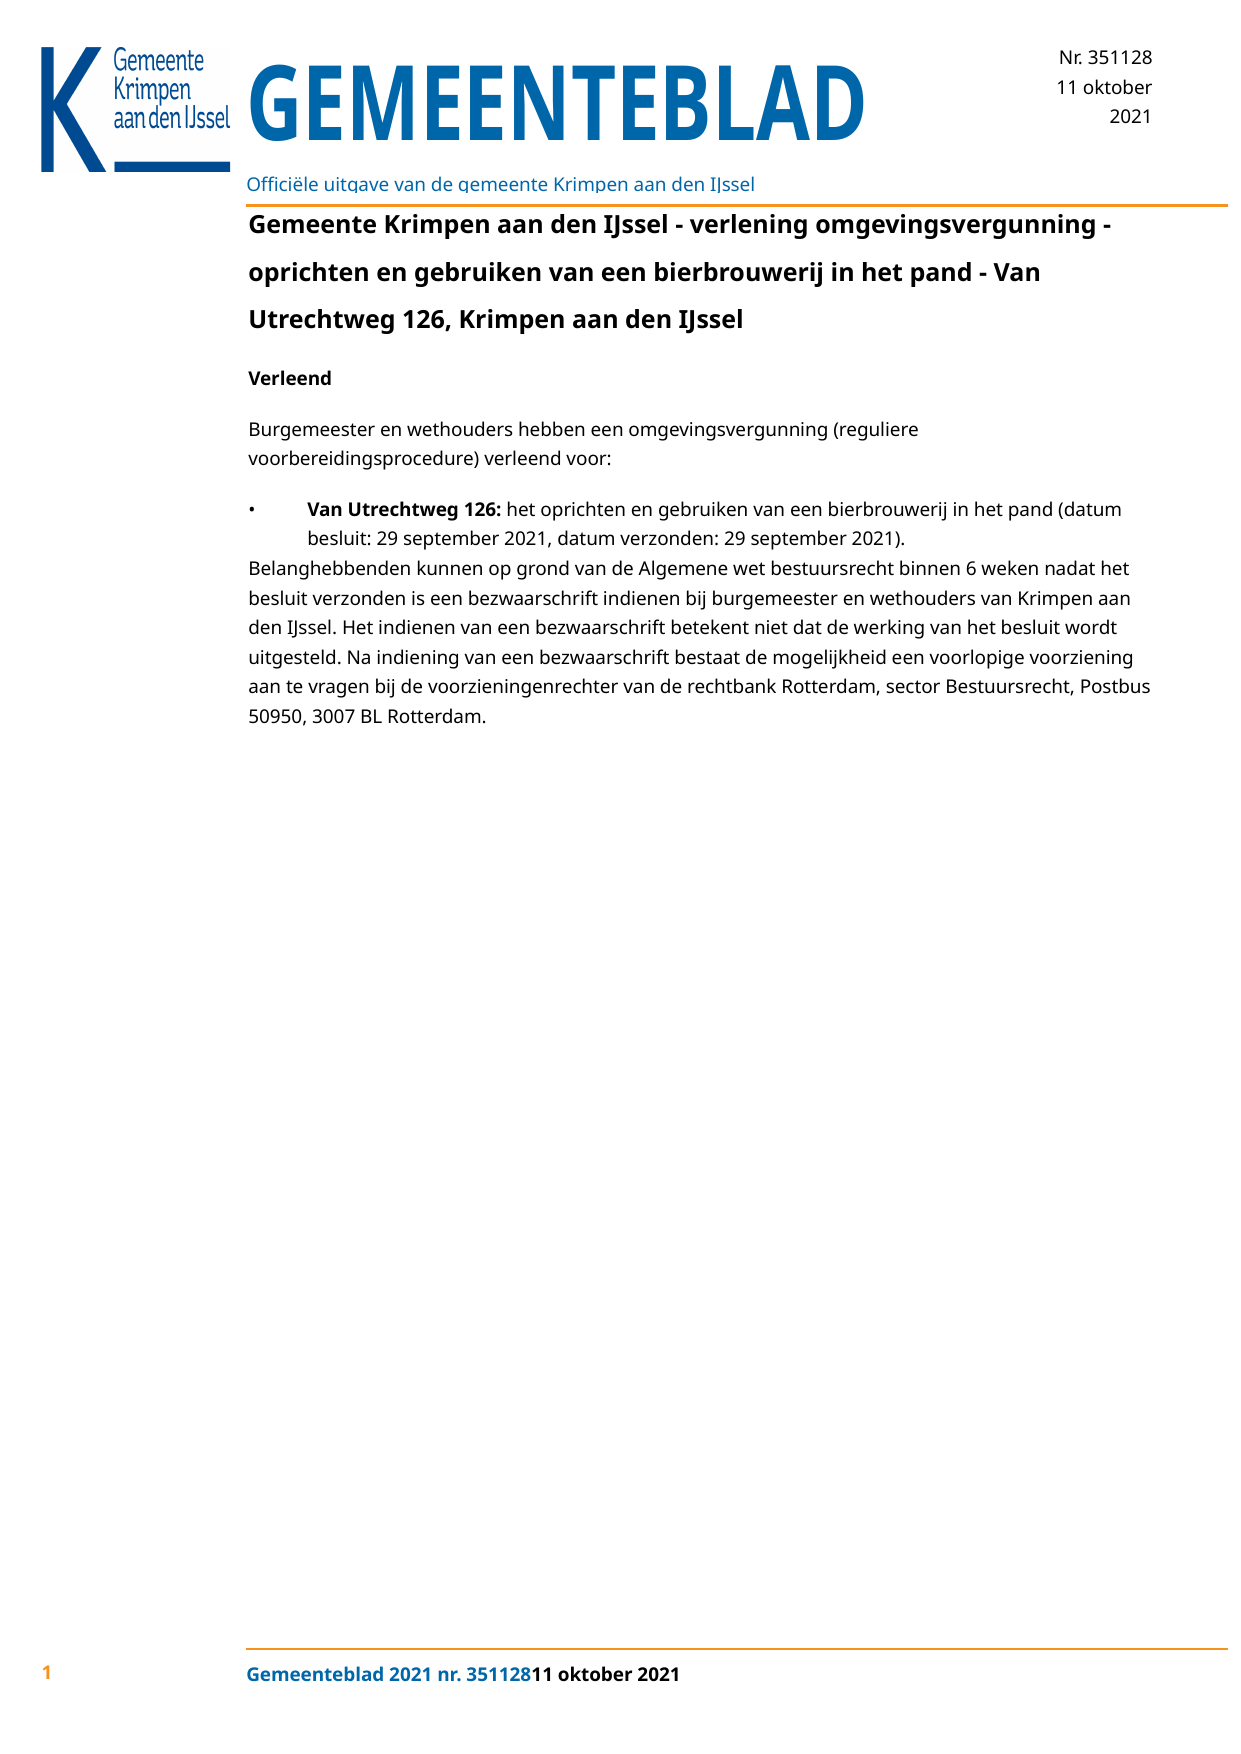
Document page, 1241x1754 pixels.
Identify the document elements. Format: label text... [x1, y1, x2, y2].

text Gemeente Krimpen aan den IJssel - verlening omgevingsvergunning - oprichten en gebruiken van een bierbrouwerij in het pand - Van Utrechtweg 126, Krimpen aan den IJssel [248, 207, 1152, 336]
text Verleend [248, 366, 1152, 391]
picture [41, 47, 231, 172]
text Burgemeester en wethouders hebben een omgevingsvergunning (reguliere voorbereidingsprocedure) verleend voor: [248, 416, 1152, 471]
text Belanghebbenden kunnen op grond van de Algemene wet bestuursrecht binnen 6 weken nadat het besluit verzonden is een bezwaarschrift indienen bij burgemeester en wethouders van Krimpen aan den IJssel. Het indienen van een bezwaarschrift betekent niet dat de werking van het besluit wordt uitgesteld. Na indiening van een bezwaarschrift bestaat de mogelijkheid een voorlopige voorziening aan te vragen bij de voorzieningenrechter van de rechtbank Rotterdam, sector Bestuursrecht, Postbus 50950, 3007 BL Rotterdam. [248, 555, 1152, 729]
list Van Utrechtweg 126: het oprichten en gebruiken van een bierbrouwerij in het pand (datum besluit: 29 september 2021, datum verzonden: 29 september 2021). [248, 496, 1152, 551]
